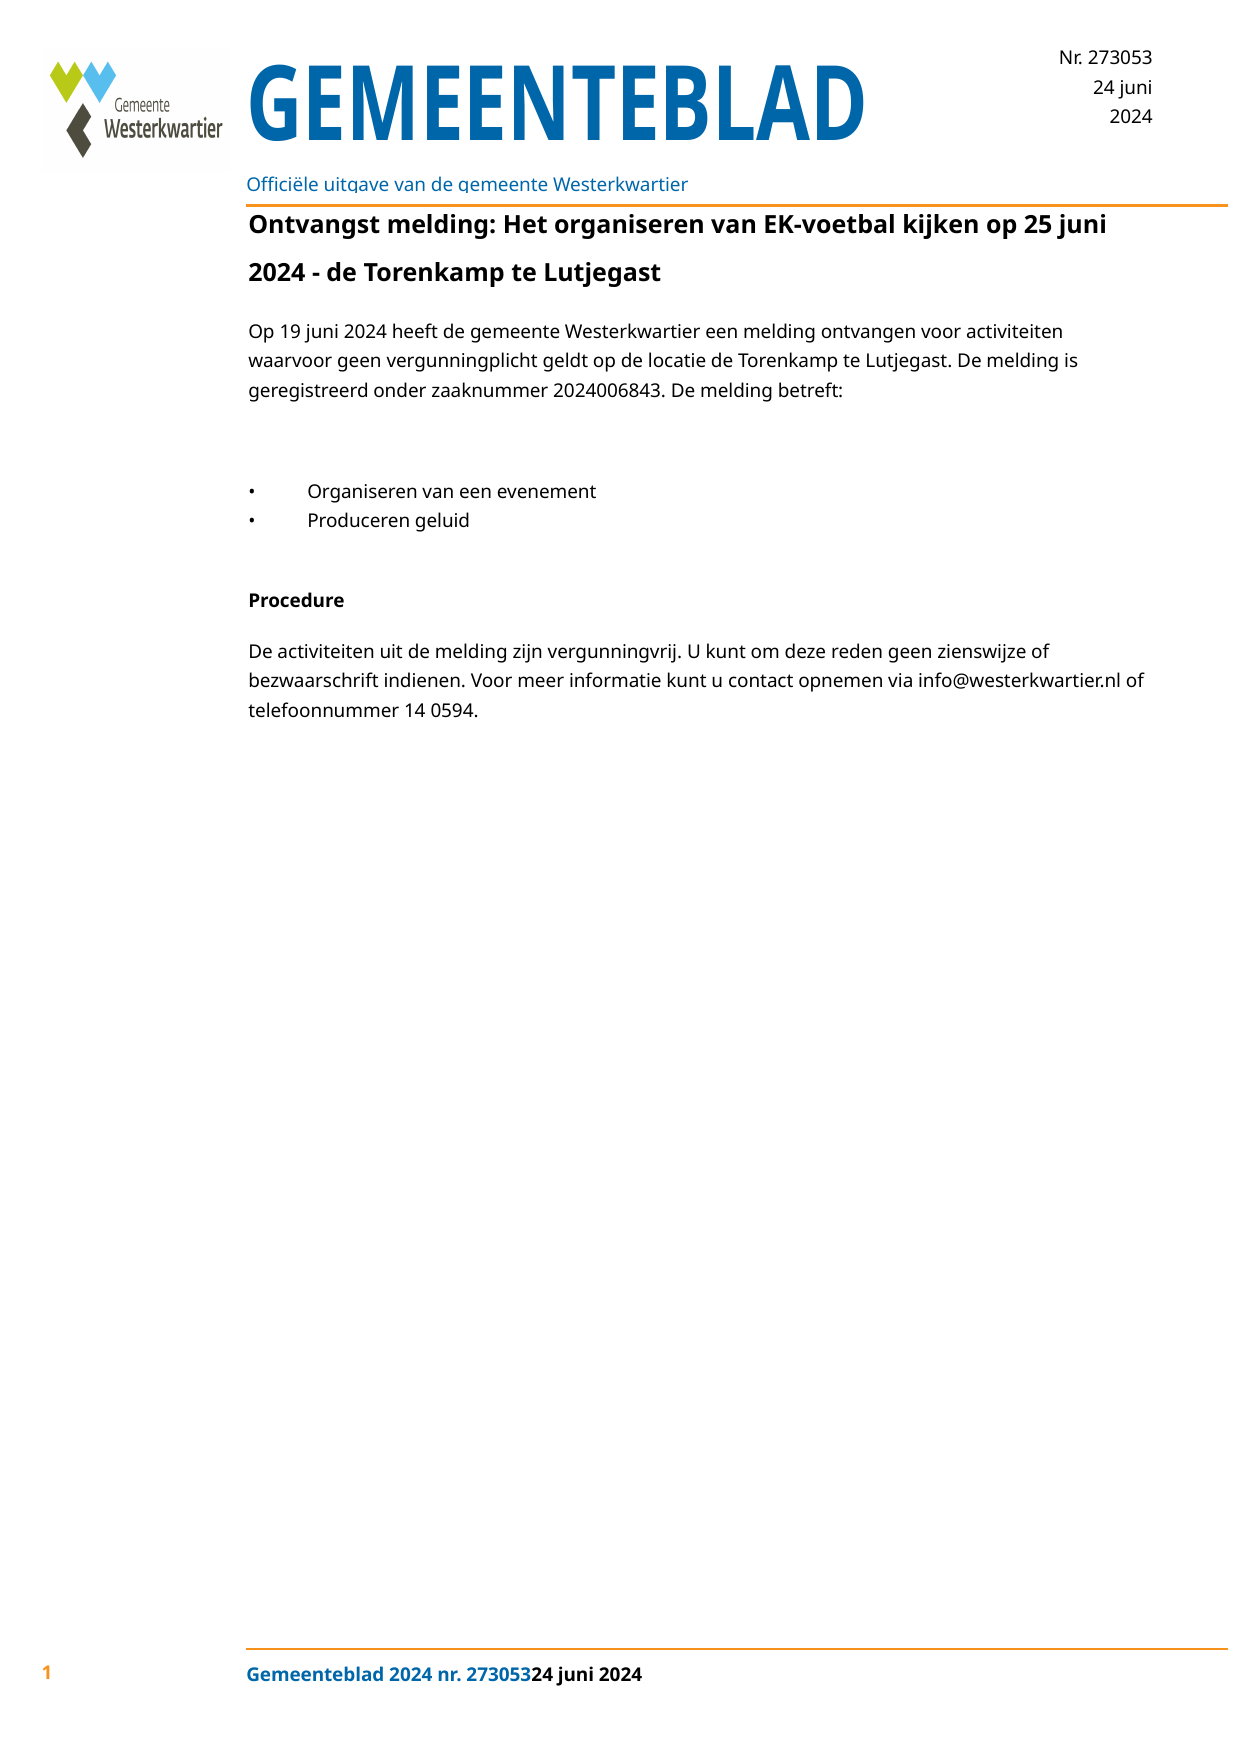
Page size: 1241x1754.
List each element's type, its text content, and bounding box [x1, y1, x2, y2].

picture [41, 47, 231, 172]
list Organiseren van een evenement [248, 478, 1152, 504]
text Op 19 juni 2024 heeft de gemeente Westerkwartier een melding ontvangen voor activiteiten waarvoor geen vergunningplicht geldt op de locatie de Torenkamp te Lutjegast. De melding is geregistreerd onder zaaknummer 2024006843. De melding betreft: [248, 318, 1152, 403]
list Produceren geluid [248, 507, 1152, 533]
text Procedure [248, 587, 1152, 613]
text Ontvangst melding: Het organiseren van EK-voetbal kijken op 25 juni 2024 - de Torenkamp te Lutjegast [248, 207, 1152, 288]
text De activiteiten uit de melding zijn vergunningvrij. U kunt om deze reden geen zienswijze of bezwaarschrift indienen. Voor meer informatie kunt u contact opnemen via info@westerkwartier.nl of telefoonnummer 14 0594. [248, 638, 1152, 723]
